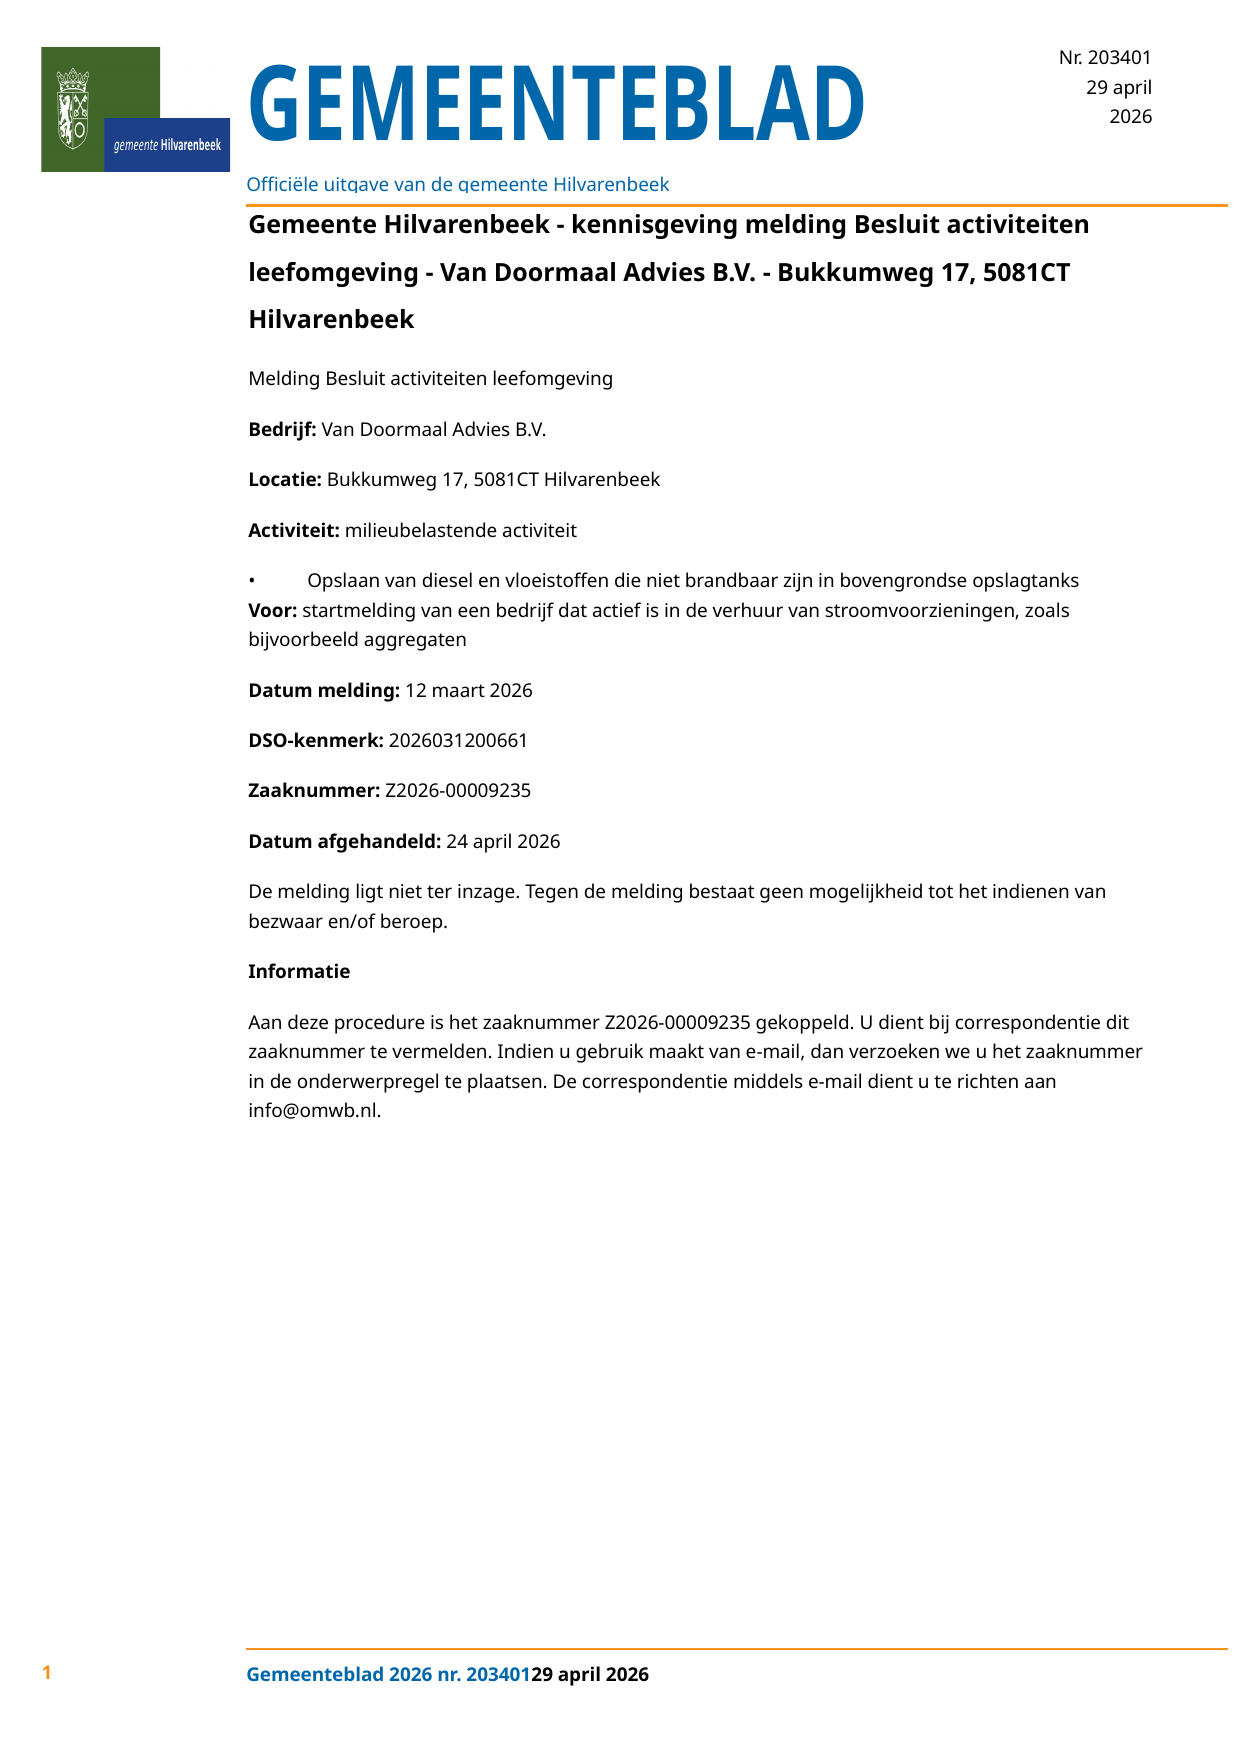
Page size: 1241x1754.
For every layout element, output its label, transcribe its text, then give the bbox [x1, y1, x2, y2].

text Datum melding: 12 maart 2026 [248, 677, 1152, 702]
text Aan deze procedure is het zaaknummer Z2026-00009235 gekoppeld. U dient bij correspondentie dit zaaknummer te vermelden. Indien u gebruik maakt van e-mail, dan verzoeken we u het zaaknummer in de onderwerpregel te plaatsen. De correspondentie middels e-mail dient u te richten aan info@omwb.nl. [248, 1009, 1152, 1123]
text Melding Besluit activiteiten leefomgeving [248, 366, 1152, 391]
text Locatie: Bukkumweg 17, 5081CT Hilvarenbeek [248, 466, 1152, 492]
picture [41, 47, 231, 172]
text Zaaknummer: Z2026-00009235 [248, 778, 1152, 803]
list Opslaan van diesel en vloeistoffen die niet brandbaar zijn in bovengrondse opslagtanks [248, 567, 1152, 593]
text Datum afgehandeld: 24 april 2026 [248, 828, 1152, 854]
text Activiteit: milieubelastende activiteit [248, 517, 1152, 542]
text Voor: startmelding van een bedrijf dat actief is in de verhuur van stroomvoorzieningen, zoals bijvoorbeeld aggregaten [248, 597, 1152, 652]
text Gemeente Hilvarenbeek - kennisgeving melding Besluit activiteiten leefomgeving - Van Doormaal Advies B.V. - Bukkumweg 17, 5081CT Hilvarenbeek [248, 207, 1152, 336]
text DSO-kenmerk: 2026031200661 [248, 727, 1152, 753]
text Bedrijf: Van Doormaal Advies B.V. [248, 416, 1152, 442]
text Informatie [248, 958, 1152, 984]
text De melding ligt niet ter inzage. Tegen de melding bestaat geen mogelijkheid tot het indienen van bezwaar en/of beroep. [248, 878, 1152, 934]
